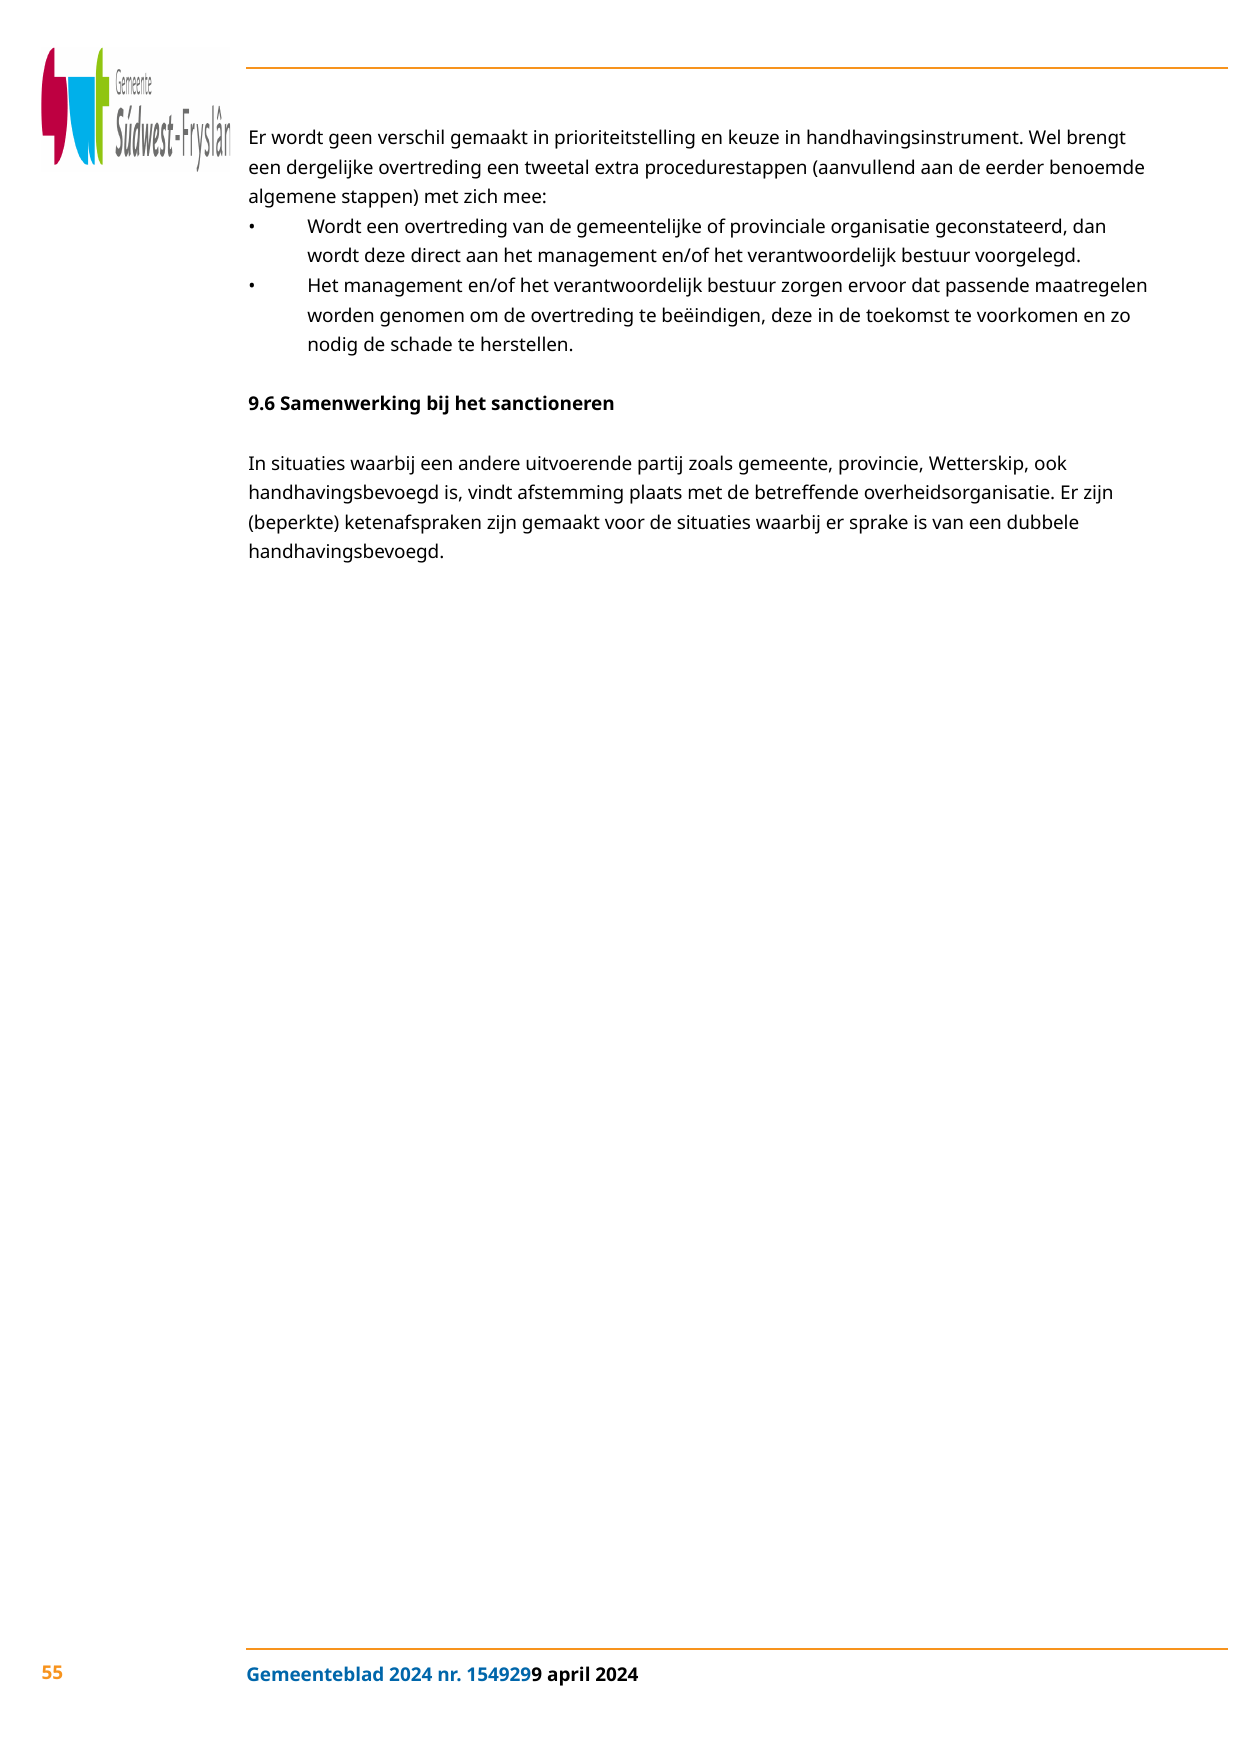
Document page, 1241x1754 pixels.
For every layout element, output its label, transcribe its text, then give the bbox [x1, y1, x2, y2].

text 9.6 Samenwerking bij het sanctioneren [248, 391, 1152, 416]
list Het management en/of het verantwoordelijk bestuur zorgen ervoor dat passende maatregelen worden genomen om de overtreding te beëindigen, deze in de toekomst te voorkomen en zo nodig de schade te herstellen. [248, 272, 1152, 357]
text In situaties waarbij een andere uitvoerende partij zoals gemeente, provincie, Wetterskip, ook handhavingsbevoegd is, vindt afstemming plaats met de betreffende overheidsorganisatie. Er zijn (beperkte) ketenafspraken zijn gemaakt voor de situaties waarbij er sprake is van een dubbele handhavingsbevoegd. [248, 450, 1152, 564]
picture [41, 47, 231, 172]
list Wordt een overtreding van de gemeentelijke of provinciale organisatie geconstateerd, dan wordt deze direct aan het management en/of het verantwoordelijk bestuur voorgelegd. [248, 213, 1152, 268]
text Er wordt geen verschil gemaakt in prioriteitstelling en keuze in handhavingsinstrument. Wel brengt een dergelijke overtreding een tweetal extra procedurestappen (aanvullend aan de eerder benoemde algemene stappen) met zich mee: [248, 124, 1152, 209]
